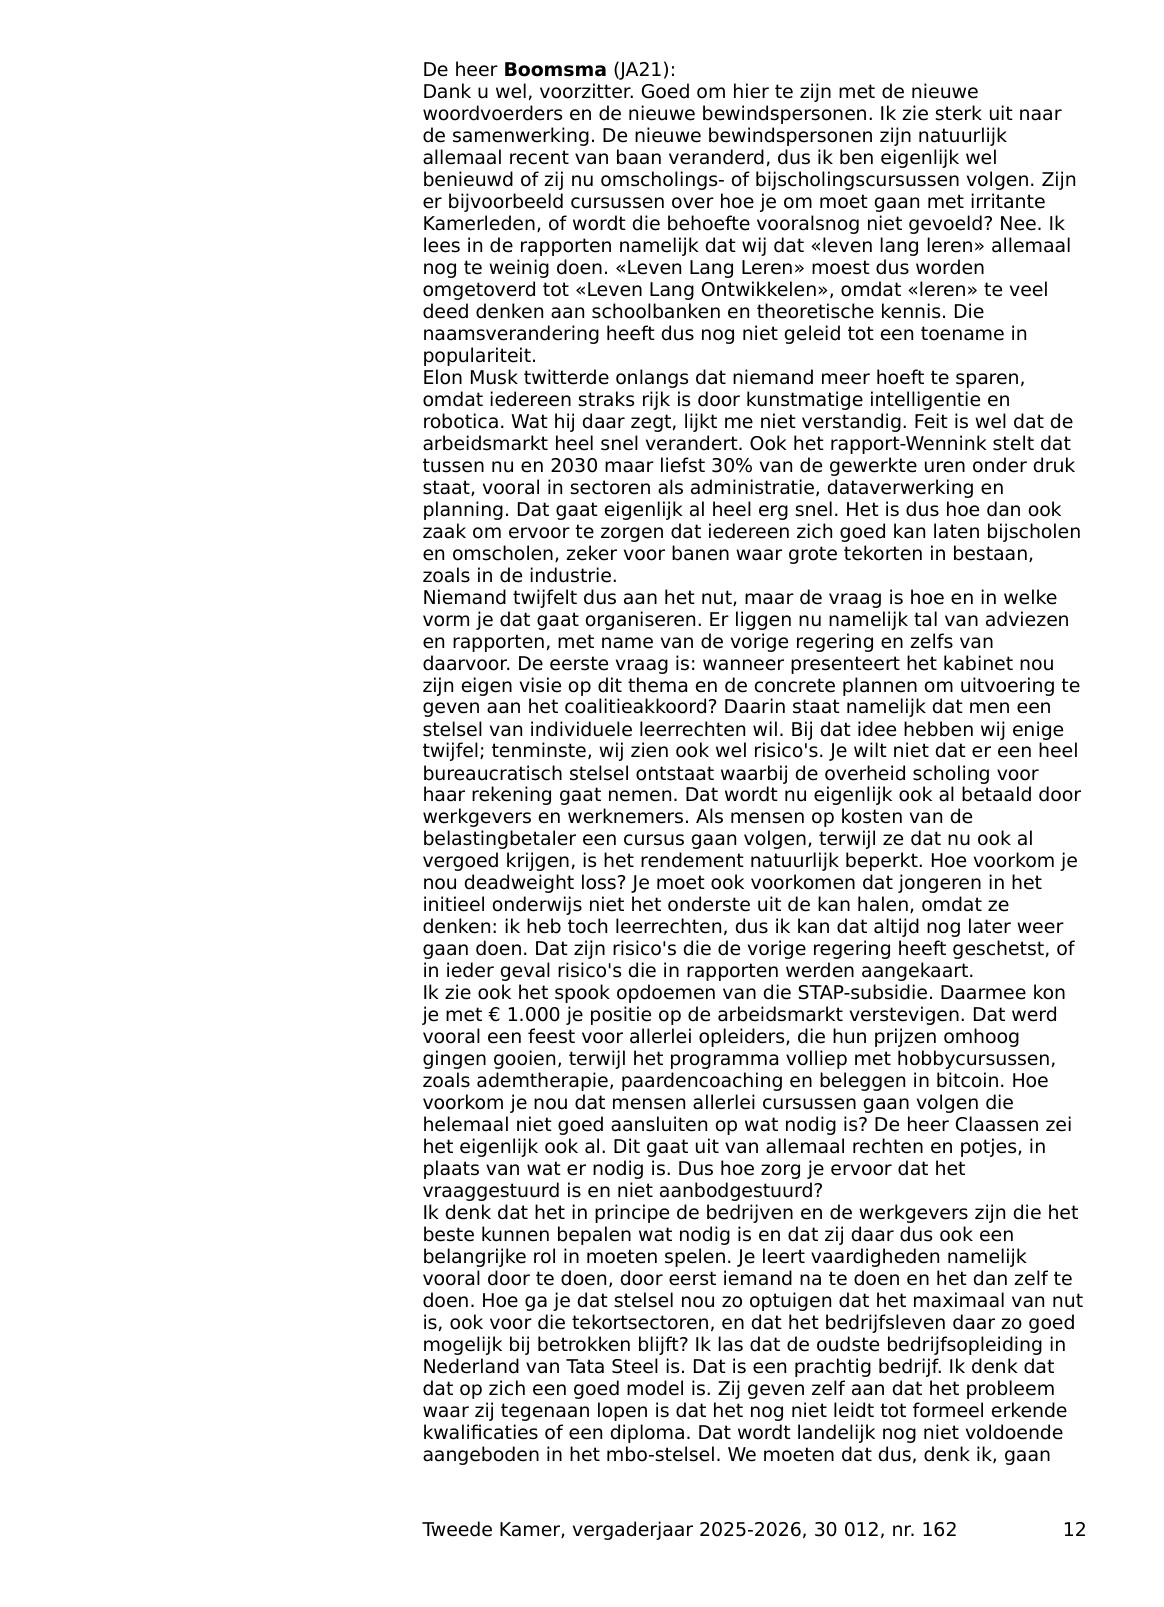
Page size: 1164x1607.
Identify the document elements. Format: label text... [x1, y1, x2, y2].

text Dank u wel, voorzitter. Goed om hier te zijn met de nieuwe woordvoerders en de nieuwe bewindspersonen. Ik zie sterk uit naar de samenwerking. De nieuwe bewindspersonen zijn natuurlijk allemaal recent van baan veranderd, dus ik ben eigenlijk wel benieuwd of zij nu omscholings- of bijscholingscursussen volgen. Zijn er bijvoorbeeld cursussen over hoe je om moet gaan met irritante Kamerleden, of wordt die behoefte vooralsnog niet gevoeld? Nee. Ik lees in de rapporten namelijk dat wij dat «leven lang leren» allemaal nog te weinig doen. «Leven Lang Leren» moest dus worden omgetoverd tot «Leven Lang Ontwikkelen», omdat «leren» te veel deed denken aan schoolbanken en theoretische kennis. Die naamsverandering heeft dus nog niet geleid tot een toename in populariteit. [422, 81, 1087, 367]
text Ik zie ook het spook opdoemen van die STAP-subsidie. Daarmee kon je met € 1.000 je positie op de arbeidsmarkt verstevigen. Dat werd vooral een feest voor allerlei opleiders, die hun prijzen omhoog gingen gooien, terwijl het programma volliep met hobbycursussen, zoals ademtherapie, paardencoaching en beleggen in bitcoin. Hoe voorkom je nou dat mensen allerlei cursussen gaan volgen die helemaal niet goed aansluiten op wat nodig is? De heer Claassen zei het eigenlijk ook al. Dit gaat uit van allemaal rechten en potjes, in plaats van wat er nodig is. Dus hoe zorg je ervoor dat het vraaggestuurd is en niet aanbodgestuurd? [422, 982, 1087, 1202]
text Niemand twijfelt dus aan het nut, maar de vraag is hoe en in welke vorm je dat gaat organiseren. Er liggen nu namelijk tal van adviezen en rapporten, met name van de vorige regering en zelfs van daarvoor. De eerste vraag is: wanneer presenteert het kabinet nou zijn eigen visie op dit thema en de concrete plannen om uitvoering te geven aan het coalitieakkoord? Daarin staat namelijk dat men een stelsel van individuele leerrechten wil. Bij dat idee hebben wij enige twijfel; tenminste, wij zien ook wel risico's. Je wilt niet dat er een heel bureaucratisch stelsel ontstaat waarbij de overheid scholing voor haar rekening gaat nemen. Dat wordt nu eigenlijk ook al betaald door werkgevers en werknemers. Als mensen op kosten van de belastingbetaler een cursus gaan volgen, terwijl ze dat nu ook al vergoed krijgen, is het rendement natuurlijk beperkt. Hoe voorkom je nou deadweight loss? Je moet ook voorkomen dat jongeren in het initieel onderwijs niet het onderste uit de kan halen, omdat ze denken: ik heb toch leerrechten, dus ik kan dat altijd nog later weer gaan doen. Dat zijn risico's die de vorige regering heeft geschetst, of in ieder geval risico's die in rapporten werden aangekaart. [422, 587, 1087, 982]
text De heer Boomsma (JA21): [422, 59, 1087, 81]
text Ik denk dat het in principe de bedrijven en de werkgevers zijn die het beste kunnen bepalen wat nodig is en dat zij daar dus ook een belangrijke rol in moeten spelen. Je leert vaardigheden namelijk vooral door te doen, door eerst iemand na te doen en het dan zelf te doen. Hoe ga je dat stelsel nou zo optuigen dat het maximaal van nut is, ook voor die tekortsectoren, en dat het bedrijfsleven daar zo goed mogelijk bij betrokken blijft? Ik las dat de oudste bedrijfsopleiding in Nederland van Tata Steel is. Dat is een prachtig bedrijf. Ik denk dat dat op zich een goed model is. Zij geven zelf aan dat het probleem waar zij tegenaan lopen is dat het nog niet leidt tot formeel erkende kwalificaties of een diploma. Dat wordt landelijk nog niet voldoende aangeboden in het mbo-stelsel. We moeten dat dus, denk ik, gaan [422, 1202, 1087, 1466]
text Elon Musk twitterde onlangs dat niemand meer hoeft te sparen, omdat iedereen straks rijk is door kunstmatige intelligentie en robotica. Wat hij daar zegt, lijkt me niet verstandig. Feit is wel dat de arbeidsmarkt heel snel verandert. Ook het rapport-Wennink stelt dat tussen nu en 2030 maar liefst 30% van de gewerkte uren onder druk staat, vooral in sectoren als administratie, dataverwerking en planning. Dat gaat eigenlijk al heel erg snel. Het is dus hoe dan ook zaak om ervoor te zorgen dat iedereen zich goed kan laten bijscholen en omscholen, zeker voor banen waar grote tekorten in bestaan, zoals in de industrie. [422, 367, 1087, 587]
